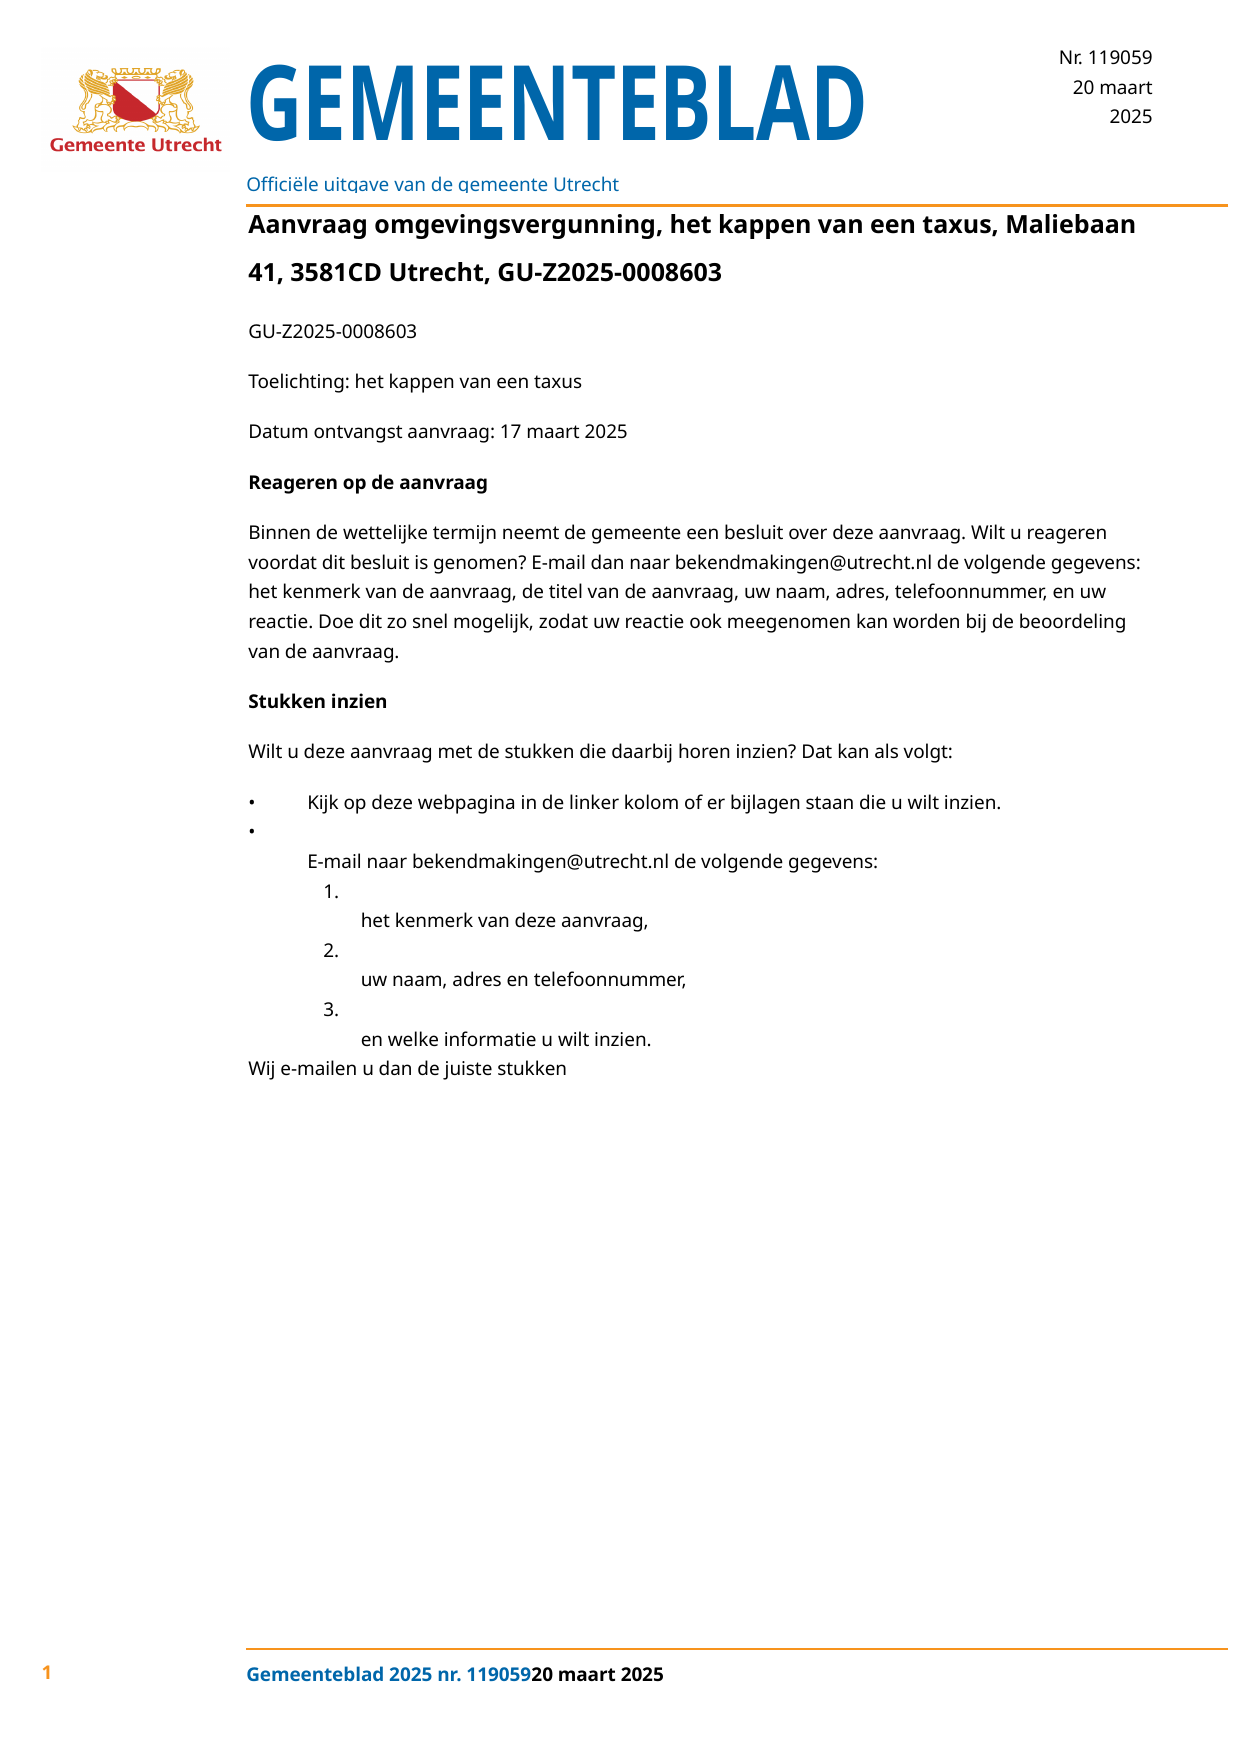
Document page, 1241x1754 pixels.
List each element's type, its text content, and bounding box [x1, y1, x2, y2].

list uw naam, adres en telefoonnummer, [323, 967, 1152, 992]
picture [41, 47, 231, 172]
list E-mail naar bekendmakingen@utrecht.nl de volgende gegevens: [248, 848, 1152, 874]
text Reageren op de aanvraag [248, 469, 1152, 495]
text GU-Z2025-0008603 [248, 318, 1152, 344]
text Stukken inzien [248, 688, 1152, 714]
text Wilt u deze aanvraag met de stukken die daarbij horen inzien? Dat kan als volgt: [248, 739, 1152, 764]
text Datum ontvangst aanvraag: 17 maart 2025 [248, 419, 1152, 444]
text Binnen de wettelijke termijn neemt de gemeente een besluit over deze aanvraag. Wilt u reageren voordat dit besluit is genomen? E-mail dan naar bekendmakingen@utrecht.nl de volgende gegevens: het kenmerk van de aanvraag, de titel van de aanvraag, uw naam, adres, telefoonnummer, en uw reactie. Doe dit zo snel mogelijk, zodat uw reactie ook meegenomen kan worden bij de beoordeling van de aanvraag. [248, 519, 1152, 664]
list Kijk op deze webpagina in de linker kolom of er bijlagen staan die u wilt inzien. [248, 789, 1152, 815]
text Wij e-mailen u dan de juiste stukken [248, 1055, 1152, 1081]
text Toelichting: het kappen van een taxus [248, 368, 1152, 394]
list het kenmerk van deze aanvraag, [323, 907, 1152, 933]
list en welke informatie u wilt inzien. [323, 1026, 1152, 1052]
text Aanvraag omgevingsvergunning, het kappen van een taxus, Maliebaan 41, 3581CD Utrecht, GU-Z2025-0008603 [248, 207, 1152, 288]
